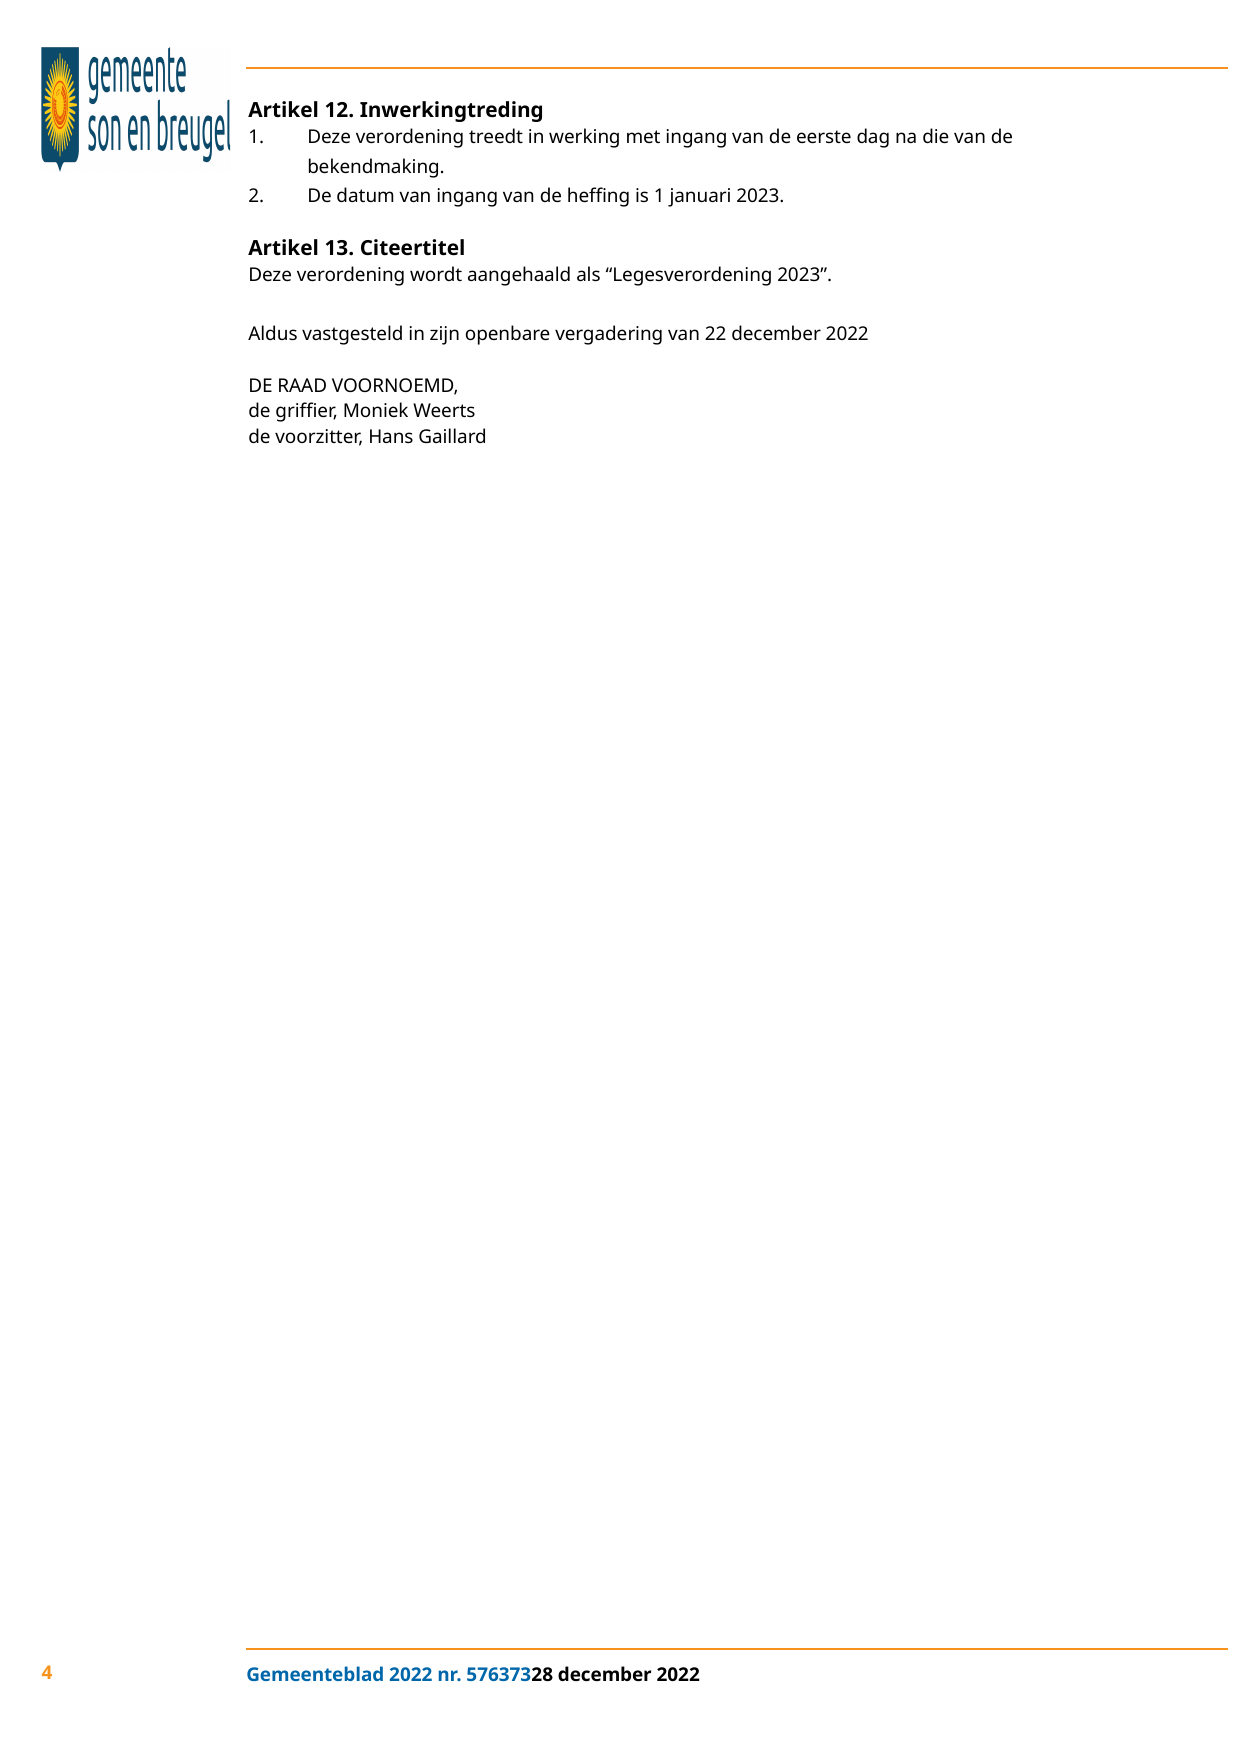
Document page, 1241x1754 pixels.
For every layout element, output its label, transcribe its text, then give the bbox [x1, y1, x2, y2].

text de griffier, Moniek Weerts [248, 398, 1152, 423]
text Aldus vastgesteld in zijn openbare vergadering van 22 december 2022 [248, 320, 1152, 346]
picture [41, 47, 231, 172]
text de voorzitter, Hans Gaillard [248, 423, 1152, 449]
text DE RAAD VOORNOEMD, [248, 372, 1152, 398]
text Artikel 13. Citeertitel [248, 233, 1152, 261]
text Artikel 12. Inwerkingtreding [248, 95, 1152, 123]
list De datum van ingang van de heffing is 1 januari 2023. [248, 182, 1152, 208]
list Deze verordening treedt in werking met ingang van de eerste dag na die van de bekendmaking. [248, 123, 1152, 178]
text Deze verordening wordt aangehaald als “Legesverordening 2023”. [248, 261, 1152, 287]
